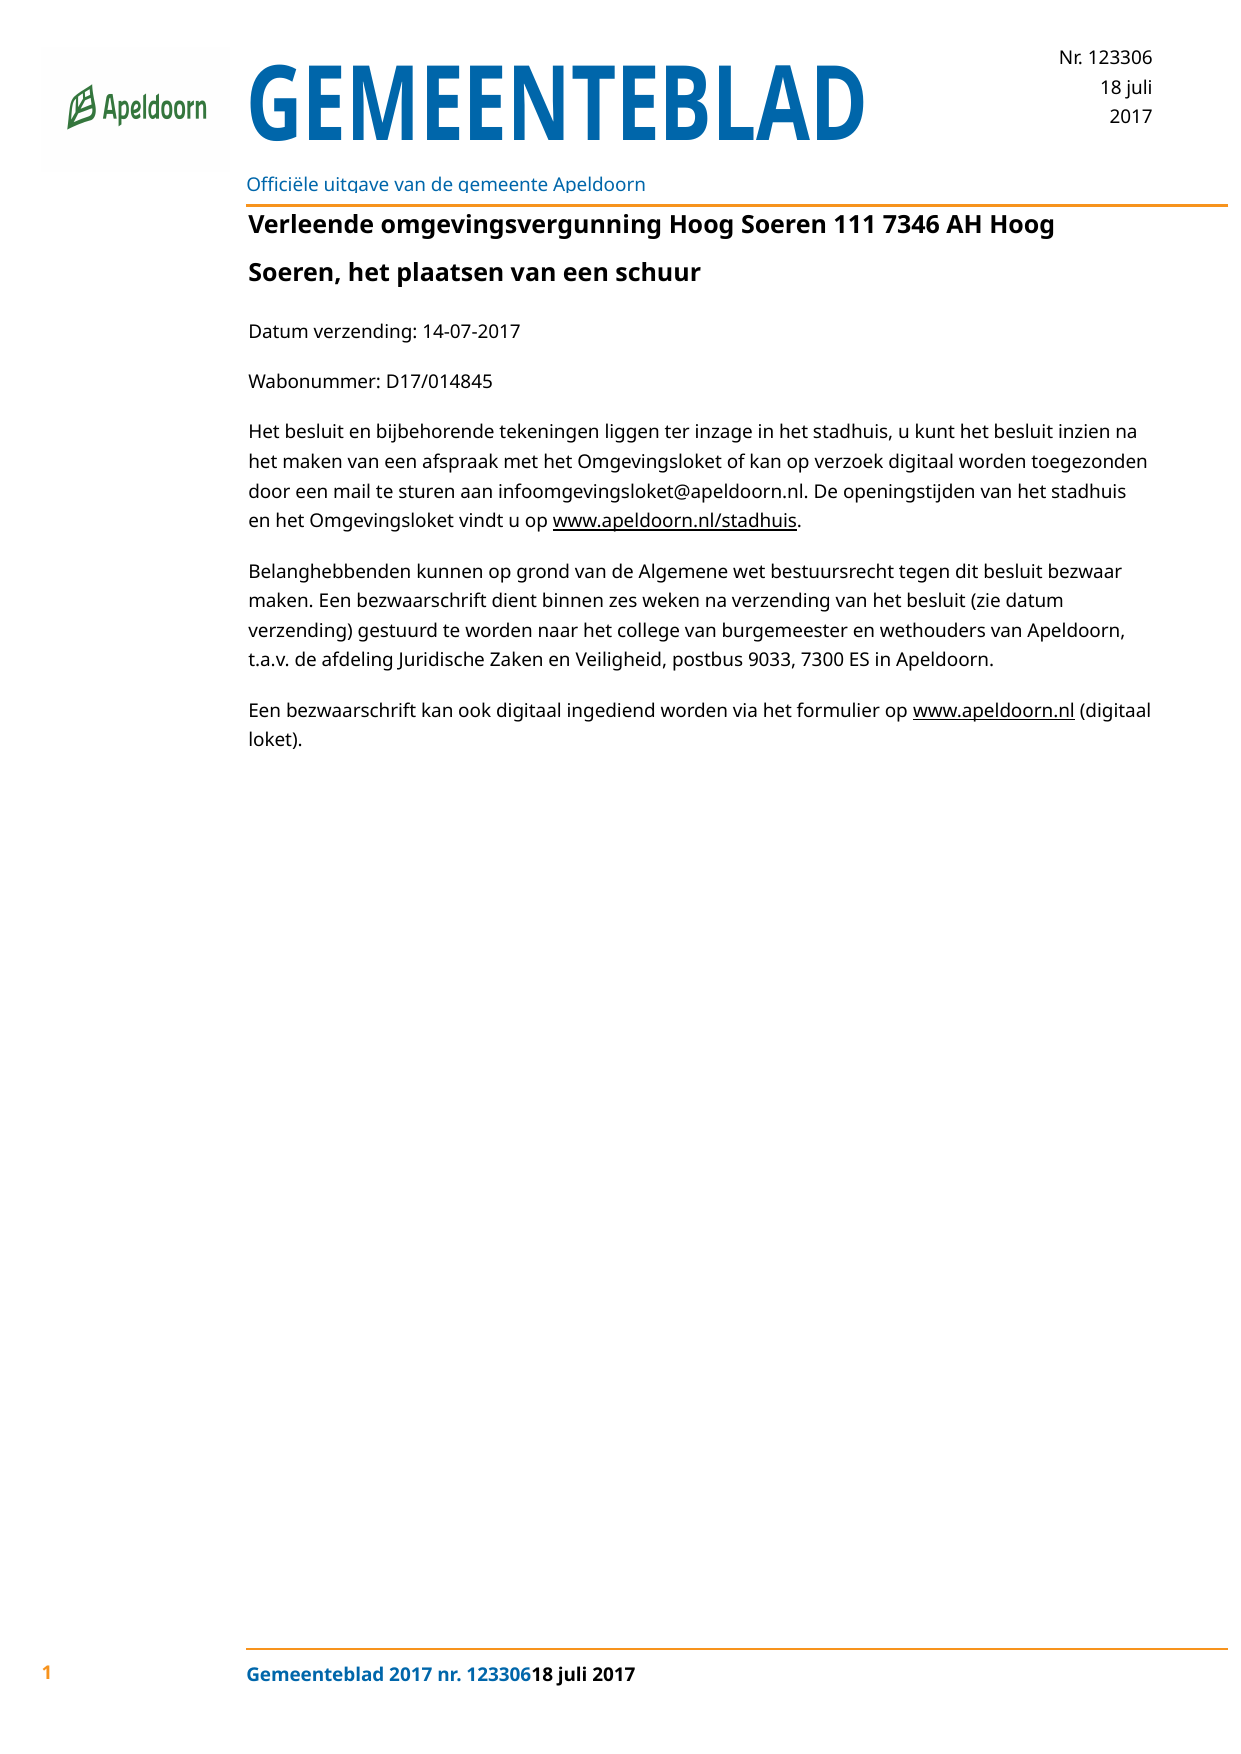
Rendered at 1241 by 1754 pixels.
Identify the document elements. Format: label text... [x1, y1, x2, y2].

text Verleende omgevingsvergunning Hoog Soeren 111 7346 AH Hoog Soeren, het plaatsen van een schuur [248, 207, 1152, 288]
text Wabonummer: D17/014845 [248, 368, 1152, 394]
text Belanghebbenden kunnen op grond van de Algemene wet bestuursrecht tegen dit besluit bezwaar maken. Een bezwaarschrift dient binnen zes weken na verzending van het besluit (zie datum verzending) gestuurd te worden naar het college van burgemeester en wethouders van Apeldoorn, t.a.v. de afdeling Juridische Zaken en Veiligheid, postbus 9033, 7300 ES in Apeldoorn. [248, 558, 1152, 672]
text Een bezwaarschrift kan ook digitaal ingediend worden via het formulier op www.apeldoorn.nl (digitaal loket). [248, 697, 1152, 752]
picture [41, 47, 231, 172]
text Het besluit en bijbehorende tekeningen liggen ter inzage in het stadhuis, u kunt het besluit inzien na het maken van een afspraak met het Omgevingsloket of kan op verzoek digitaal worden toegezonden door een mail te sturen aan infoomgevingsloket@apeldoorn.nl. De openingstijden van het stadhuis en het Omgevingsloket vindt u op www.apeldoorn.nl/stadhuis. [248, 419, 1152, 533]
text Datum verzending: 14-07-2017 [248, 318, 1152, 344]
